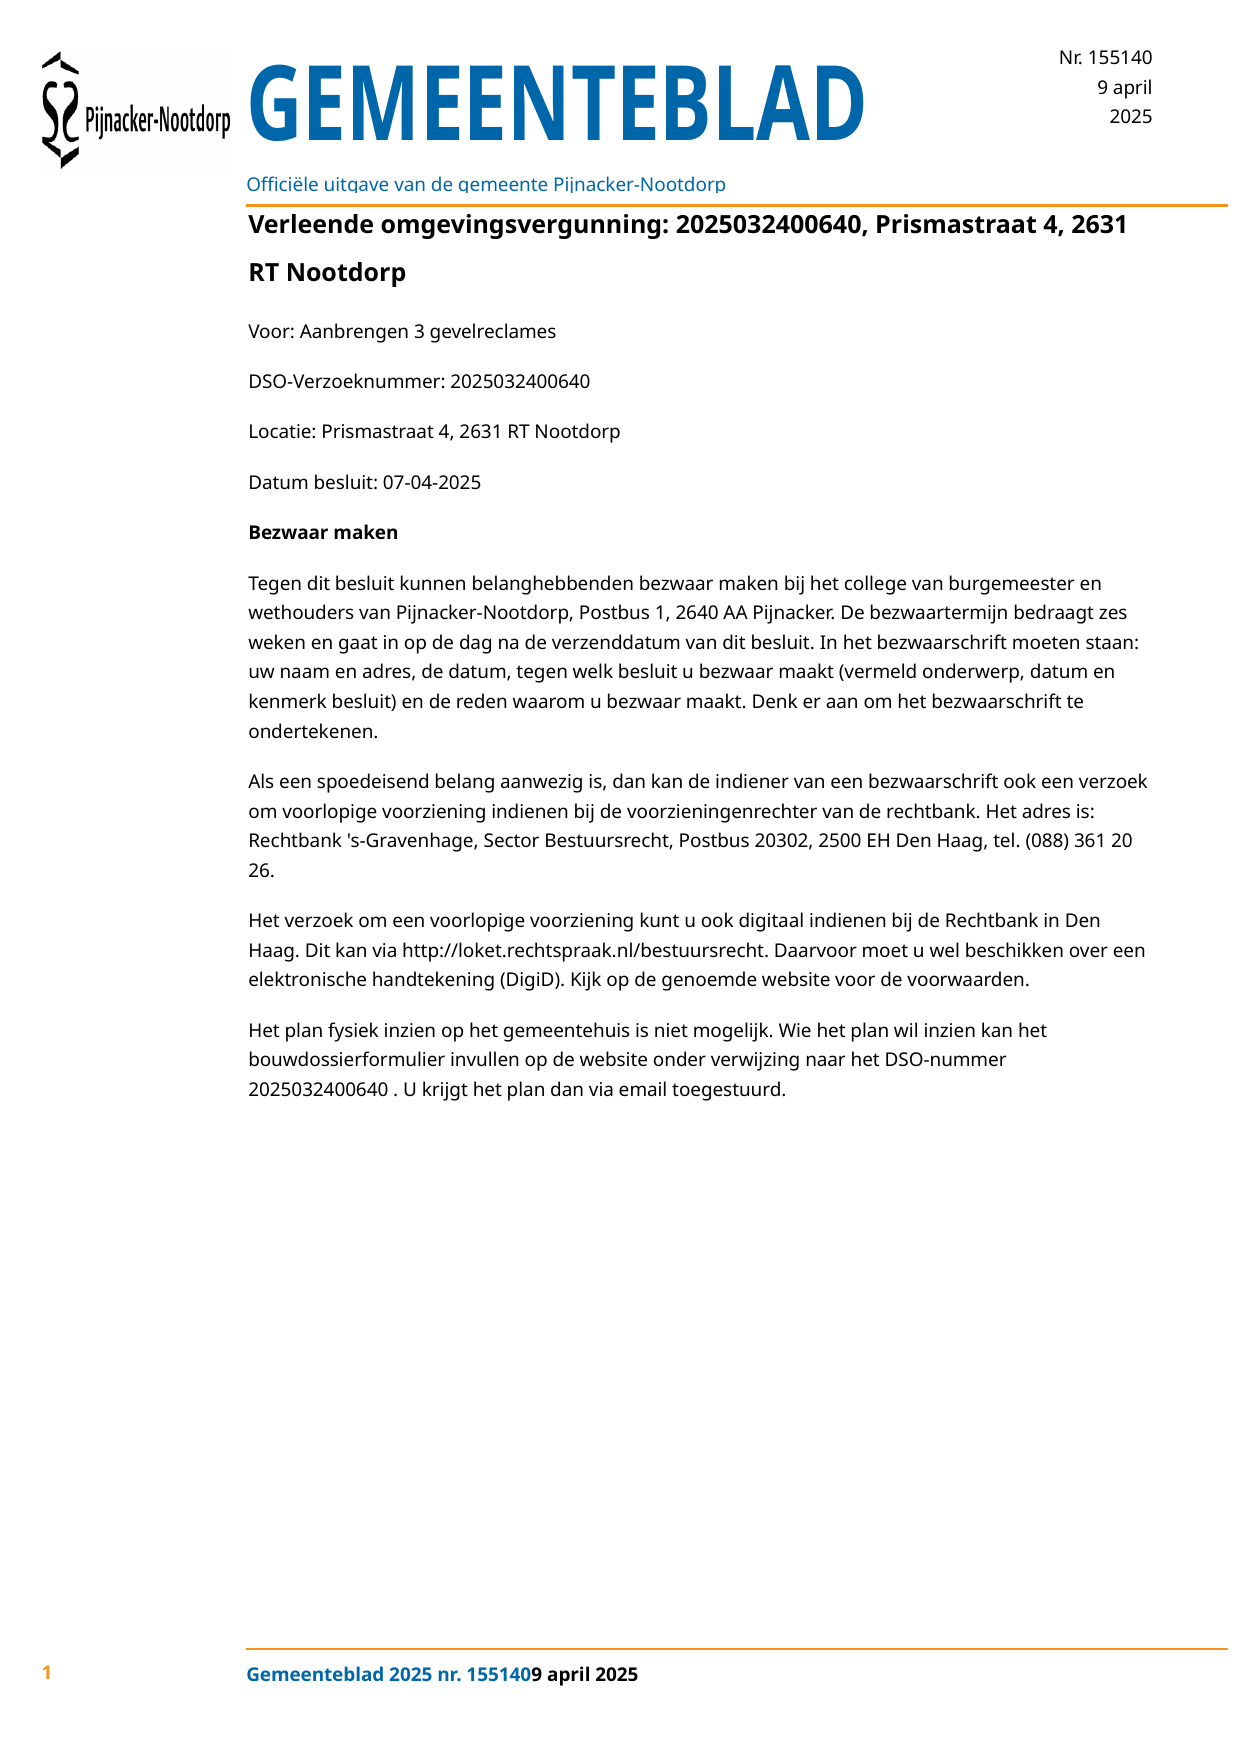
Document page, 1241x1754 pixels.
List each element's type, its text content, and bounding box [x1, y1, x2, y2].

text Tegen dit besluit kunnen belanghebbenden bezwaar maken bij het college van burgemeester en wethouders van Pijnacker-Nootdorp, Postbus 1, 2640 AA Pijnacker. De bezwaartermijn bedraagt zes weken en gaat in op de dag na de verzenddatum van dit besluit. In het bezwaarschrift moeten staan: uw naam en adres, de datum, tegen welk besluit u bezwaar maakt (vermeld onderwerp, datum en kenmerk besluit) en de reden waarom u bezwaar maakt. Denk er aan om het bezwaarschrift te ondertekenen. [248, 570, 1152, 744]
text Bezwaar maken [248, 519, 1152, 545]
picture [41, 47, 231, 172]
text Het plan fysiek inzien op het gemeentehuis is niet mogelijk. Wie het plan wil inzien kan het bouwdossierformulier invullen op de website onder verwijzing naar het DSO-nummer 2025032400640 . U krijgt het plan dan via email toegestuurd. [248, 1017, 1152, 1102]
text Het verzoek om een voorlopige voorziening kunt u ook digitaal indienen bij de Rechtbank in Den Haag. Dit kan via http://loket.rechtspraak.nl/bestuursrecht. Daarvoor moet u wel beschikken over een elektronische handtekening (DigiD). Kijk op de genoemde website voor de voorwaarden. [248, 907, 1152, 992]
text Locatie: Prismastraat 4, 2631 RT Nootdorp [248, 419, 1152, 444]
text DSO-Verzoeknummer: 2025032400640 [248, 368, 1152, 394]
text Als een spoedeisend belang aanwezig is, dan kan de indiener van een bezwaarschrift ook een verzoek om voorlopige voorziening indienen bij de voorzieningenrechter van de rechtbank. Het adres is: Rechtbank 's-Gravenhage, Sector Bestuursrecht, Postbus 20302, 2500 EH Den Haag, tel. (088) 361 20 26. [248, 768, 1152, 883]
text Datum besluit: 07-04-2025 [248, 469, 1152, 495]
text Verleende omgevingsvergunning: 2025032400640, Prismastraat 4, 2631 RT Nootdorp [248, 207, 1152, 288]
text Voor: Aanbrengen 3 gevelreclames [248, 318, 1152, 344]
